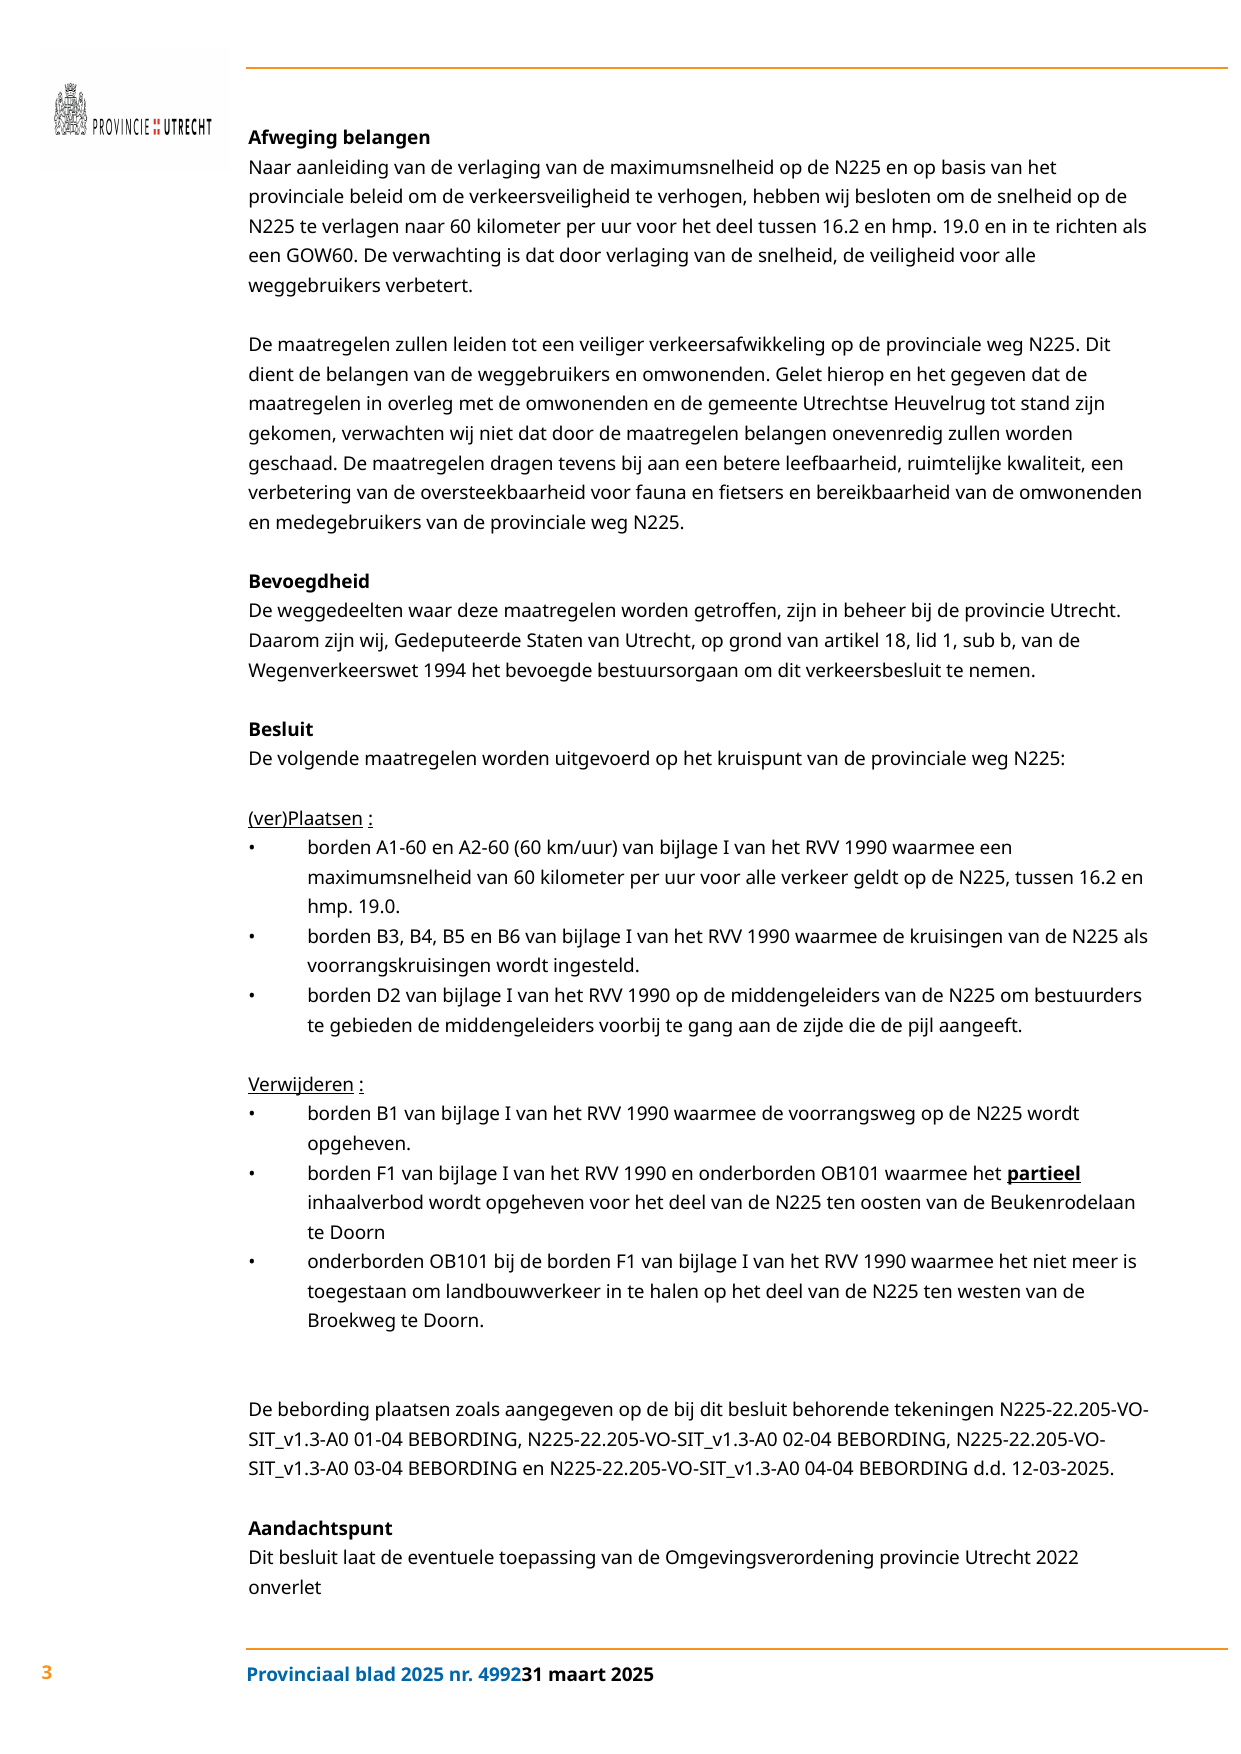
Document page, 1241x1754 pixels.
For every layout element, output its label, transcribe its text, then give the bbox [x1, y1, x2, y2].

picture [41, 47, 231, 172]
list borden D2 van bijlage I van het RVV 1990 op de middengeleiders van de N225 om bestuurders te gebieden de middengeleiders voorbij te gang aan de zijde die de pijl aangeeft. [248, 982, 1152, 1038]
text De volgende maatregelen worden uitgevoerd op het kruispunt van de provinciale weg N225: [248, 746, 1152, 771]
list borden B1 van bijlage I van het RVV 1990 waarmee de voorrangsweg op de N225 wordt opgeheven. [248, 1101, 1152, 1156]
text Aandachtspunt [248, 1515, 1152, 1541]
list borden A1-60 en A2-60 (60 km/uur) van bijlage I van het RVV 1990 waarmee een maximumsnelheid van 60 kilometer per uur voor alle verkeer geldt op de N225, tussen 16.2 en hmp. 19.0. [248, 834, 1152, 919]
text Naar aanleiding van de verlaging van de maximumsnelheid op de N225 en op basis van het provinciale beleid om de verkeersveiligheid te verhogen, hebben wij besloten om de snelheid op de N225 te verlagen naar 60 kilometer per uur voor het deel tussen 16.2 en hmp. 19.0 en in te richten als een GOW60. De verwachting is dat door verlaging van de snelheid, de veiligheid voor alle weggebruikers verbetert. [248, 154, 1152, 298]
text Dit besluit laat de eventuele toepassing van de Omgevingsverordening provincie Utrecht 2022 onverlet [248, 1544, 1152, 1600]
list borden F1 van bijlage I van het RVV 1990 en onderborden OB101 waarmee het partieel inhaalverbod wordt opgeheven voor het deel van de N225 ten oosten van de Beukenrodelaan te Doorn [248, 1160, 1152, 1245]
text Bevoegdheid [248, 568, 1152, 594]
text De maatregelen zullen leiden tot een veiliger verkeersafwikkeling op de provinciale weg N225. Dit dient de belangen van de weggebruikers en omwonenden. Gelet hierop en het gegeven dat de maatregelen in overleg met de omwonenden en de gemeente Utrechtse Heuvelrug tot stand zijn gekomen, verwachten wij niet dat door de maatregelen belangen onevenredig zullen worden geschaad. De maatregelen dragen tevens bij aan een betere leefbaarheid, ruimtelijke kwaliteit, een verbetering van de oversteekbaarheid voor fauna en fietsers en bereikbaarheid van de omwonenden en medegebruikers van de provinciale weg N225. [248, 331, 1152, 535]
text (ver)Plaatsen : [248, 805, 1152, 831]
list borden B3, B4, B5 en B6 van bijlage I van het RVV 1990 waarmee de kruisingen van de N225 als voorrangskruisingen wordt ingesteld. [248, 923, 1152, 978]
text Besluit [248, 716, 1152, 742]
text De weggedeelten waar deze maatregelen worden getroffen, zijn in beheer bij de provincie Utrecht. Daarom zijn wij, Gedeputeerde Staten van Utrecht, op grond van artikel 18, lid 1, sub b, van de Wegenverkeerswet 1994 het bevoegde bestuursorgaan om dit verkeersbesluit te nemen. [248, 598, 1152, 683]
text Verwijderen : [248, 1071, 1152, 1097]
text De bebording plaatsen zoals aangegeven op de bij dit besluit behorende tekeningen N225-22.205-VO-SIT_v1.3-A0 01-04 BEBORDING, N225-22.205-VO-SIT_v1.3-A0 02-04 BEBORDING, N225-22.205-VO-SIT_v1.3-A0 03-04 BEBORDING en N225-22.205-VO-SIT_v1.3-A0 04-04 BEBORDING d.d. 12-03-2025. [248, 1396, 1152, 1481]
text Afweging belangen [248, 124, 1152, 150]
list onderborden OB101 bij de borden F1 van bijlage I van het RVV 1990 waarmee het niet meer is toegestaan om landbouwverkeer in te halen op het deel van de N225 ten westen van de Broekweg te Doorn. [248, 1248, 1152, 1333]
